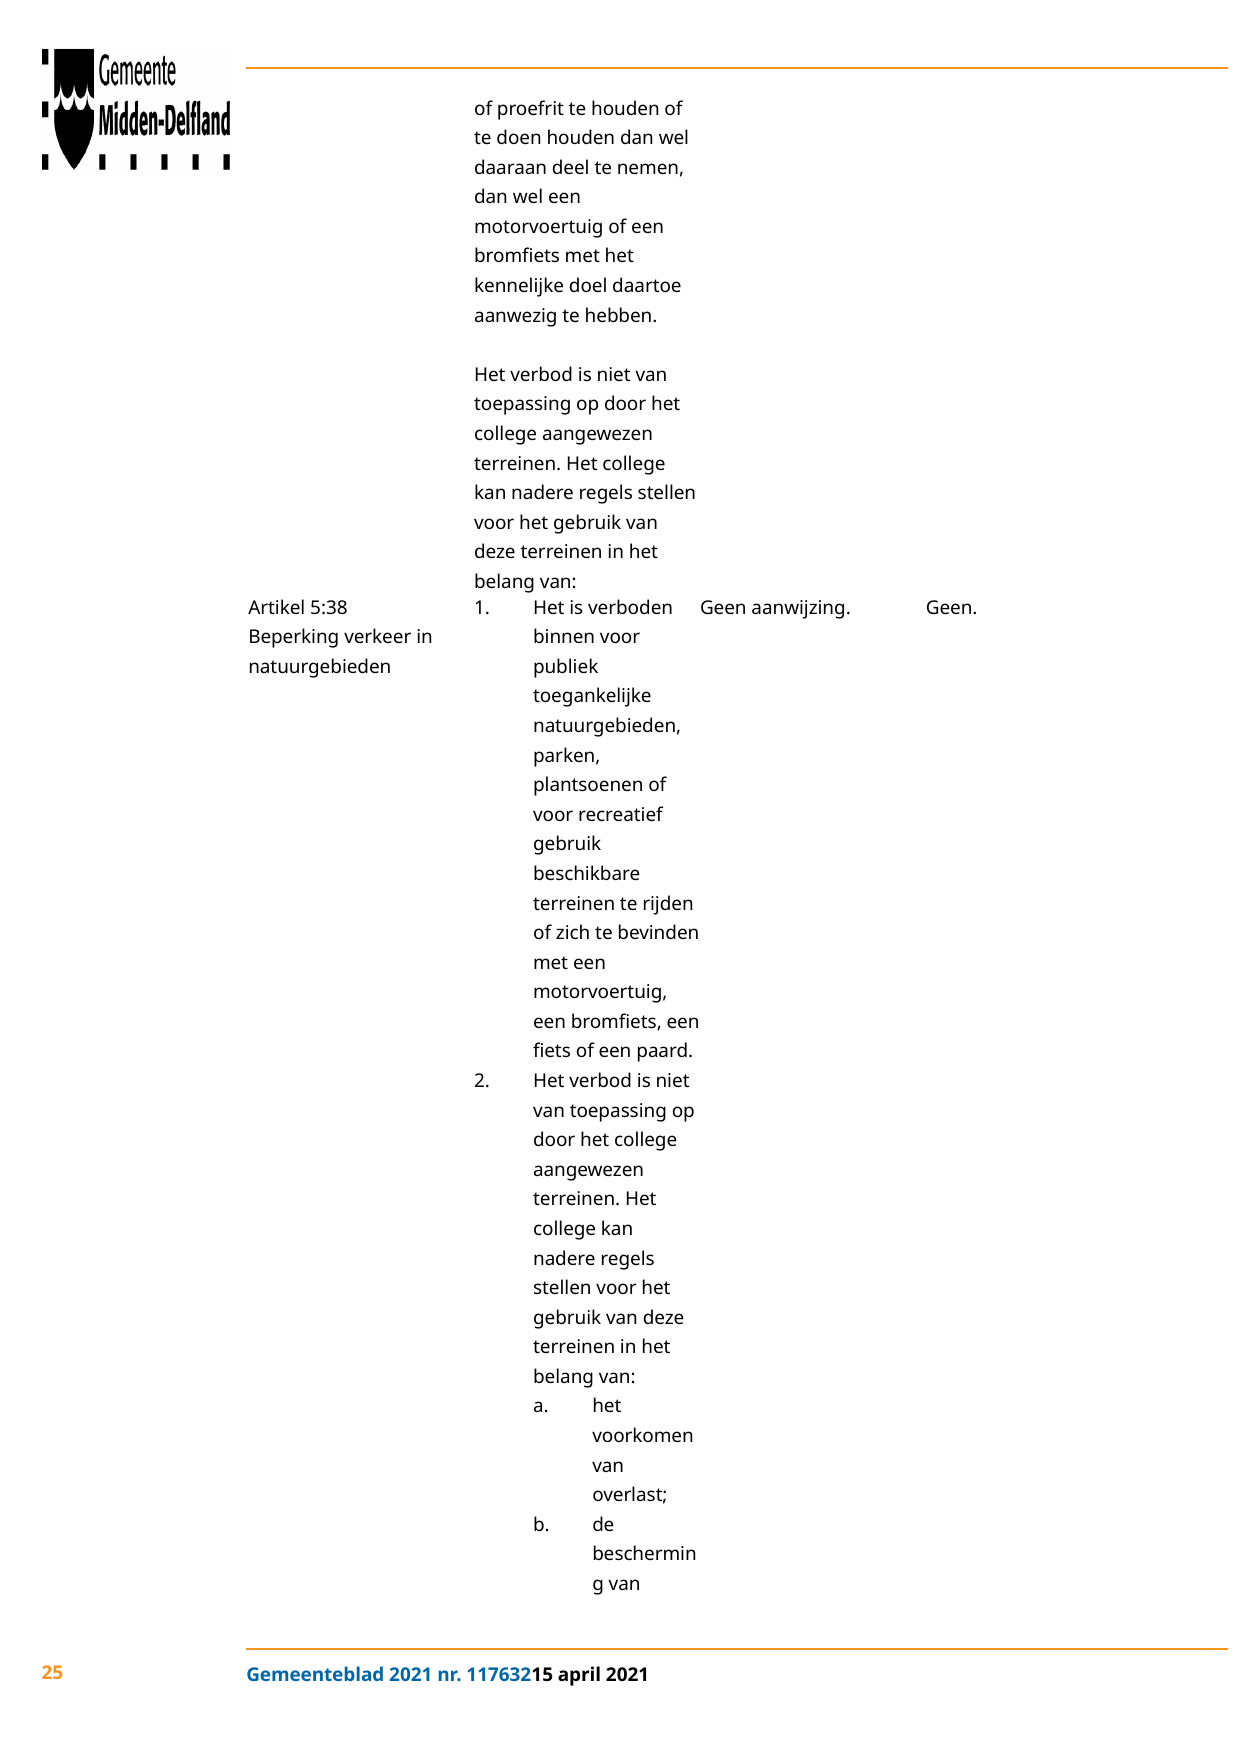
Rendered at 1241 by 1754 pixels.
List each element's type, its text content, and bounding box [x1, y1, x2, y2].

table_cell Geen. [926, 594, 1152, 1596]
table_cell [248, 95, 474, 594]
table_cell of proefrit te houden of te doen houden dan wel daaraan deel te nemen, dan wel een motorvoertuig of een bromfiets met het kennelijke doel daartoe aanwezig te hebben. Het verbod is niet van toepassing op door het college aangewezen terreinen. Het college kan nadere regels stellen voor het gebruik van deze terreinen in het belang van: [474, 95, 700, 594]
table_cell Het is verboden binnen voor publiek toegankelijke natuurgebieden, parken, plantsoenen of voor recreatief gebruik beschikbare terreinen te rijden of zich te bevinden met een motorvoertuig, een bromfiets, een fiets of een paard. Het verbod is niet van toepassing op door het college aangewezen terreinen. Het college kan nadere regels stellen voor het gebruik van deze terreinen in het belang van: het voorkomen van overlast; de bescherming van [474, 594, 700, 1596]
table_cell [700, 95, 926, 594]
picture [41, 47, 231, 172]
table_cell Geen aanwijzing. [700, 594, 926, 1596]
table_cell [926, 95, 1152, 594]
table_cell Artikel 5:38 Beperking verkeer in natuurgebieden [248, 594, 474, 1596]
